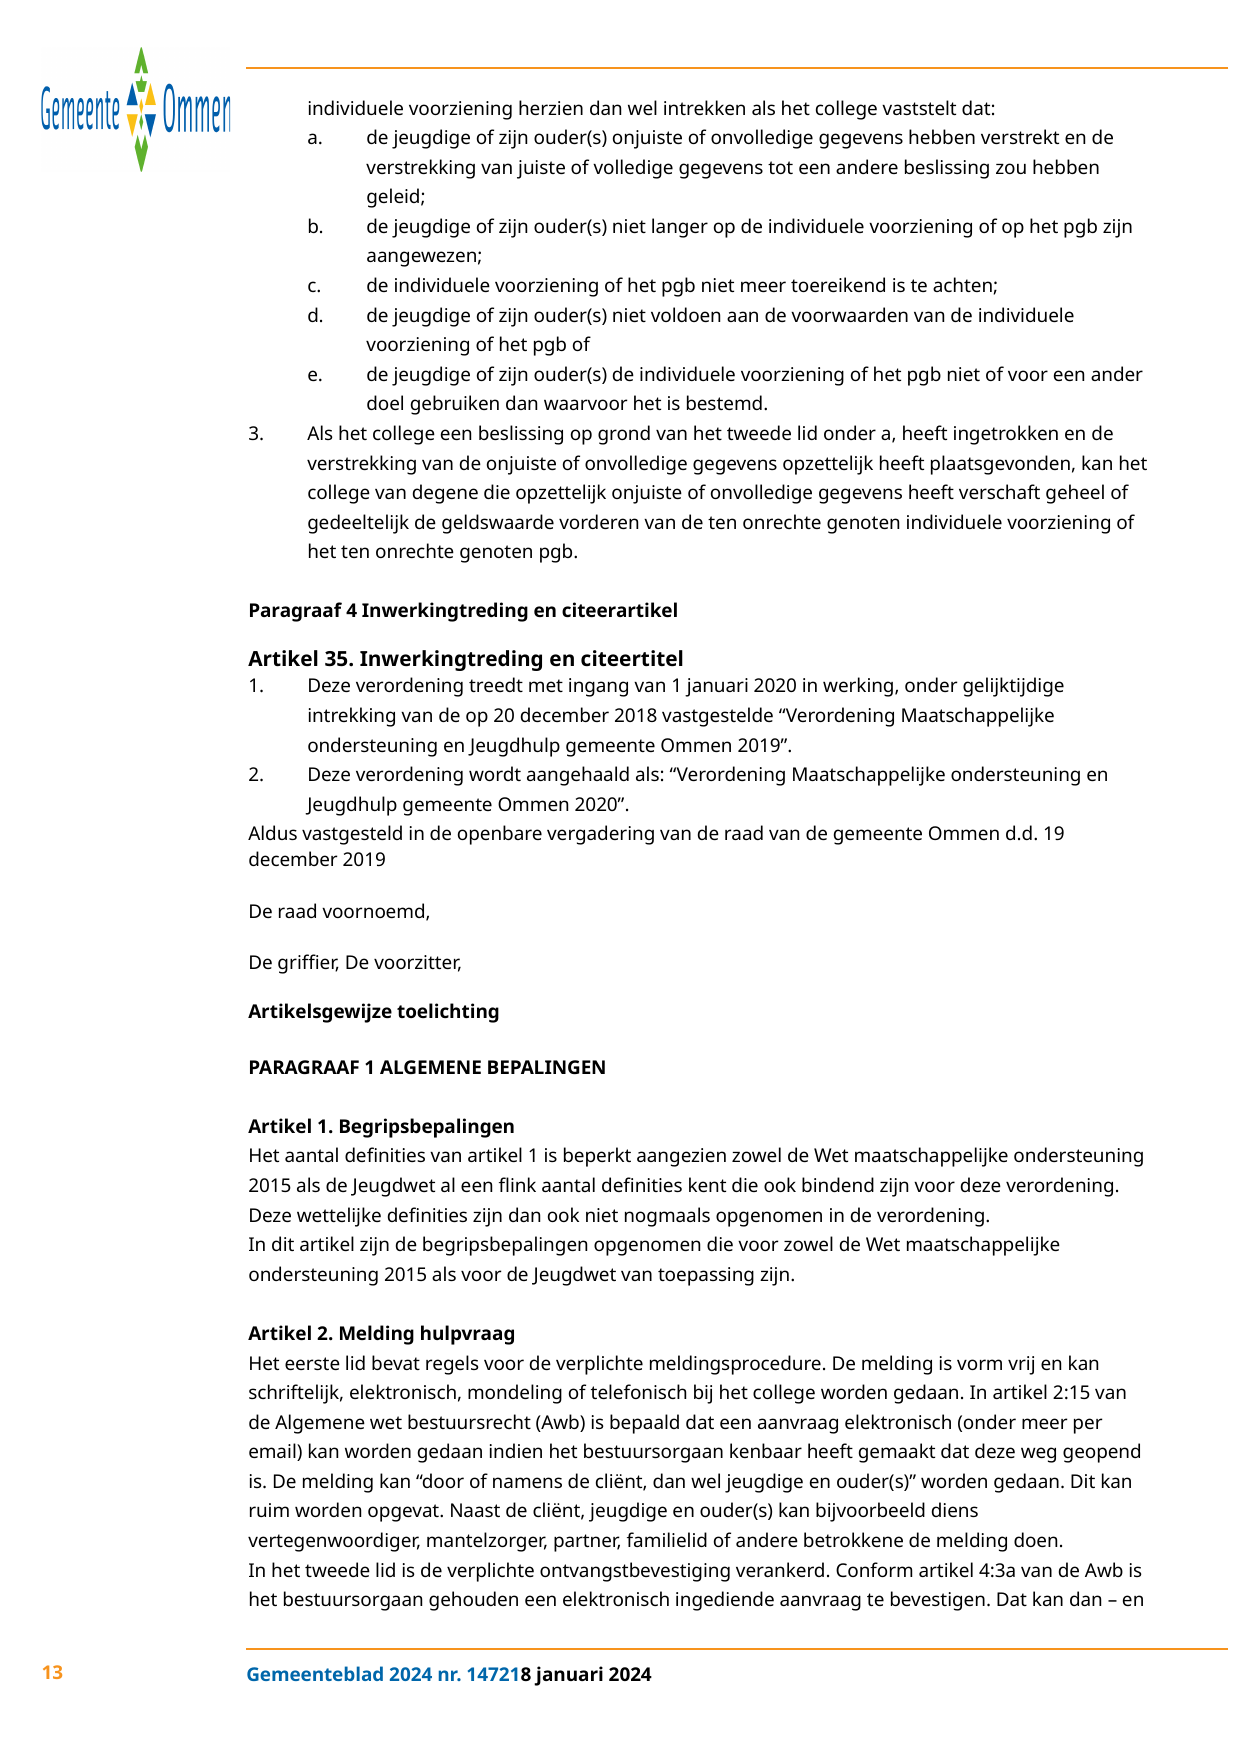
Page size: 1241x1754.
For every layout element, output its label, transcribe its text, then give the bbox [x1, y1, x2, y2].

list Deze verordening wordt aangehaald als: “Verordening Maatschappelijke ondersteuning en Jeugdhulp gemeente Ommen 2020”. [248, 761, 1152, 817]
text PARAGRAAF 1 ALGEMENE BEPALINGEN [248, 1054, 1152, 1079]
text In het tweede lid is de verplichte ontvangstbevestiging verankerd. Conform artikel 4:3a van de Awb is het bestuursorgaan gehouden een elektronisch ingediende aanvraag te bevestigen. Dat kan dan – en [248, 1557, 1152, 1612]
text Het eerste lid bevat regels voor de verplichte meldingsprocedure. De melding is vorm vrij en kan schriftelijk, elektronisch, mondeling of telefonisch bij het college worden gedaan. In artikel 2:15 van de Algemene wet bestuursrecht (Awb) is bepaald dat een aanvraag elektronisch (onder meer per email) kan worden gedaan indien het bestuursorgaan kenbaar heeft gemaakt dat deze weg geopend is. De melding kan “door of namens de cliënt, dan wel jeugdige en ouder(s)” worden gedaan. Dit kan ruim worden opgevat. Naast de cliënt, jeugdige en ouder(s) kan bijvoorbeeld diens vertegenwoordiger, mantelzorger, partner, familielid of andere betrokkene de melding doen. [248, 1350, 1152, 1553]
text De raad voornoemd, [248, 898, 1152, 923]
list de individuele voorziening of het pgb niet meer toereikend is te achten; [307, 272, 1152, 298]
list individuele voorziening herzien dan wel intrekken als het college vaststelt dat: [248, 95, 1152, 121]
text Artikel 1. Begripsbepalingen [248, 1113, 1152, 1139]
text Paragraaf 4 Inwerkingtreding en citeerartikel [248, 598, 1152, 623]
list Deze verordening treedt met ingang van 1 januari 2020 in werking, onder gelijktijdige intrekking van de op 20 december 2018 vastgestelde “Verordening Maatschappelijke ondersteuning en Jeugdhulp gemeente Ommen 2019”. [248, 673, 1152, 758]
text Artikelsgewijze toelichting [248, 996, 1152, 1024]
list de jeugdige of zijn ouder(s) niet voldoen aan de voorwaarden van de individuele voorziening of het pgb of [307, 302, 1152, 357]
text Aldus vastgesteld in de openbare vergadering van de raad van de gemeente Ommen d.d. 19 december 2019 [248, 821, 1152, 872]
text Het aantal definities van artikel 1 is beperkt aangezien zowel de Wet maatschappelijke ondersteuning 2015 als de Jeugdwet al een flink aantal definities kent die ook bindend zijn voor deze verordening. Deze wettelijke definities zijn dan ook niet nogmaals opgenomen in de verordening. [248, 1143, 1152, 1227]
picture [41, 47, 231, 172]
list de jeugdige of zijn ouder(s) onjuiste of onvolledige gegevens hebben verstrekt en de verstrekking van juiste of volledige gegevens tot een andere beslissing zou hebben geleid; [307, 124, 1152, 209]
list de jeugdige of zijn ouder(s) niet langer op de individuele voorziening of op het pgb zijn aangewezen; [307, 213, 1152, 268]
text Artikel 35. Inwerkingtreding en citeertitel [248, 644, 1152, 673]
text Artikel 2. Melding hulpvraag [248, 1320, 1152, 1346]
text In dit artikel zijn de begripsbepalingen opgenomen die voor zowel de Wet maatschappelijke ondersteuning 2015 als voor de Jeugdwet van toepassing zijn. [248, 1231, 1152, 1287]
list Als het college een beslissing op grond van het tweede lid onder a, heeft ingetrokken en de verstrekking van de onjuiste of onvolledige gegevens opzettelijk heeft plaatsgevonden, kan het college van degene die opzettelijk onjuiste of onvolledige gegevens heeft verschaft geheel of gedeeltelijk de geldswaarde vorderen van de ten onrechte genoten individuele voorziening of het ten onrechte genoten pgb. [248, 420, 1152, 564]
list de jeugdige of zijn ouder(s) de individuele voorziening of het pgb niet of voor een ander doel gebruiken dan waarvoor het is bestemd. [307, 361, 1152, 416]
text De griffier, De voorzitter, [248, 949, 1152, 975]
